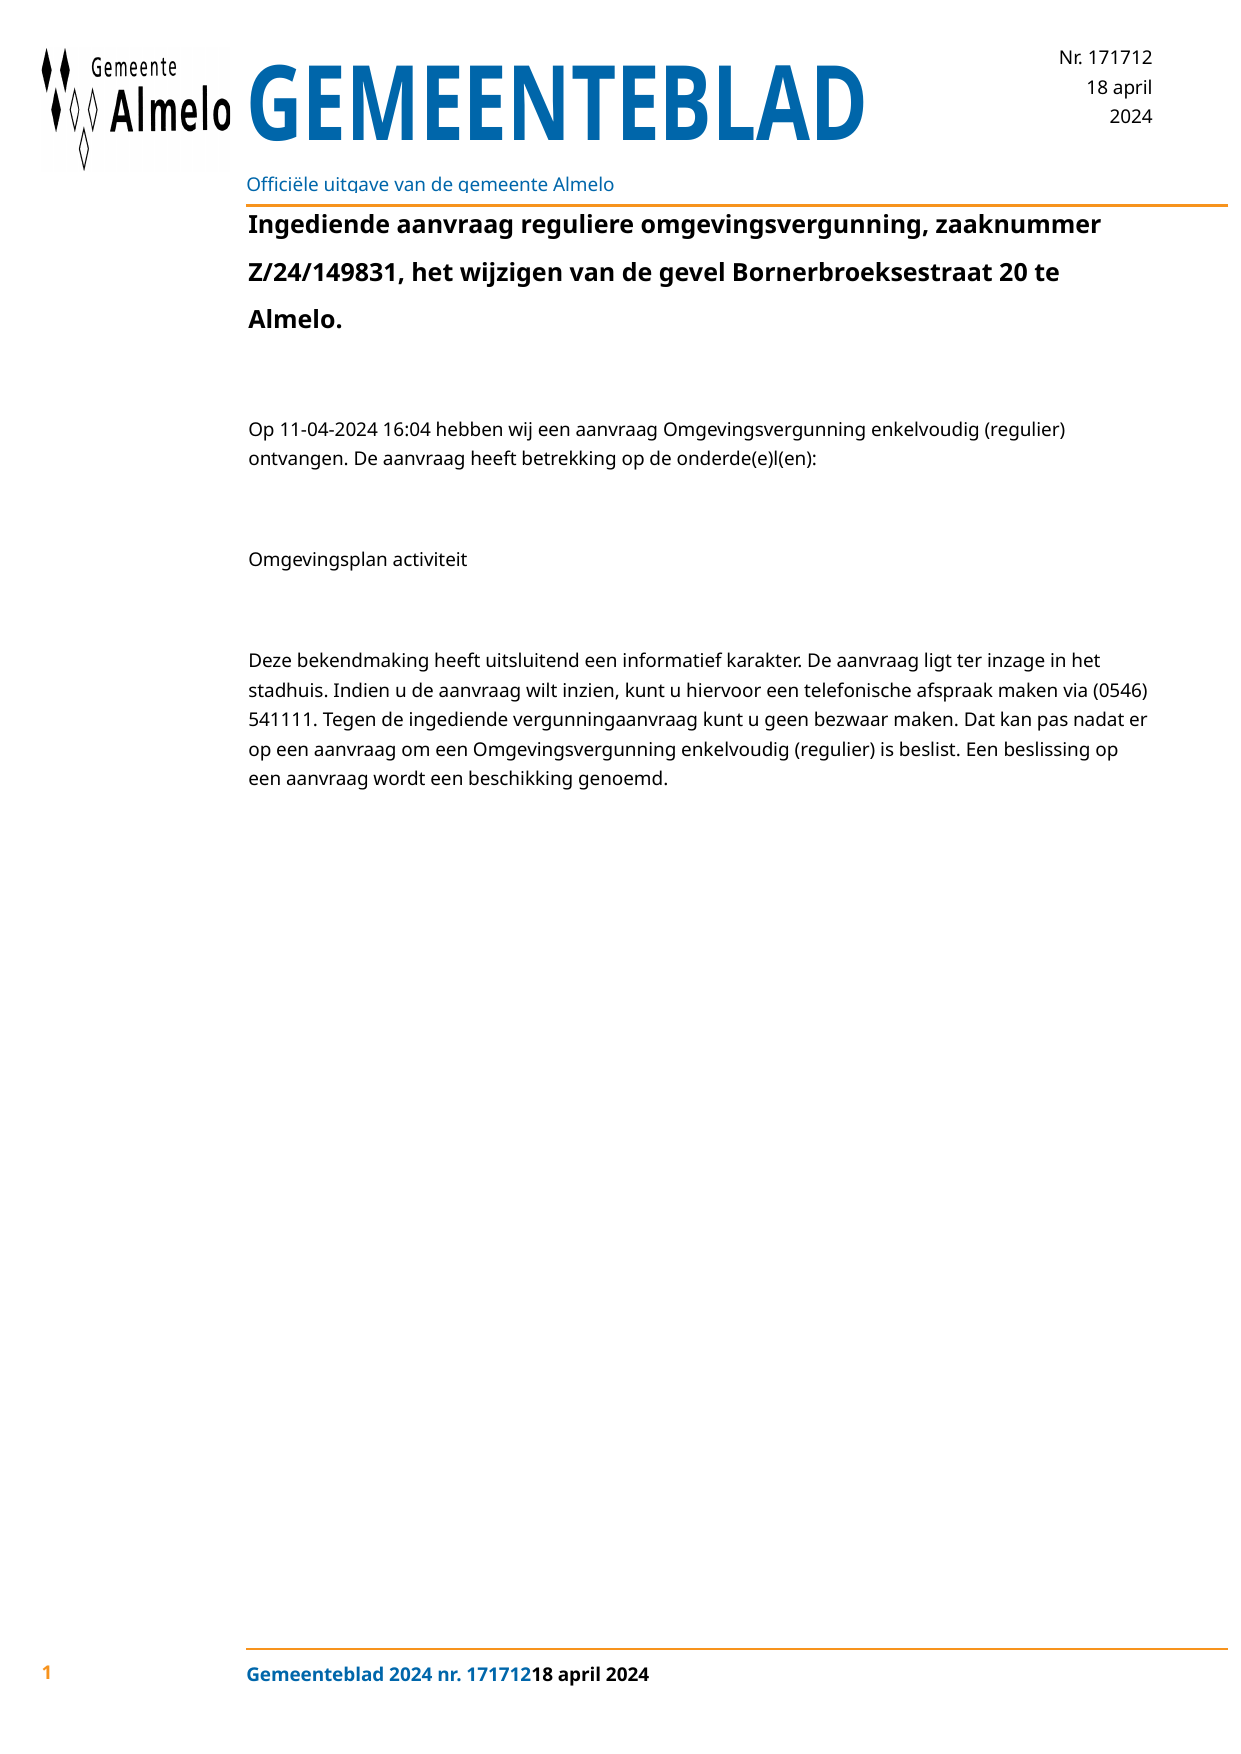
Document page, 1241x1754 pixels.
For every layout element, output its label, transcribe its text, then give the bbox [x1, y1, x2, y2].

text Ingediende aanvraag reguliere omgevingsvergunning, zaaknummer Z/24/149831, het wijzigen van de gevel Bornerbroeksestraat 20 te Almelo. [248, 207, 1152, 336]
picture [41, 47, 231, 172]
text Omgevingsplan activiteit [248, 546, 1152, 572]
text Op 11-04-2024 16:04 hebben wij een aanvraag Omgevingsvergunning enkelvoudig (regulier) ontvangen. De aanvraag heeft betrekking op de onderde(e)l(en): [248, 416, 1152, 471]
text Deze bekendmaking heeft uitsluitend een informatief karakter. De aanvraag ligt ter inzage in het stadhuis. Indien u de aanvraag wilt inzien, kunt u hiervoor een telefonische afspraak maken via (0546) 541111. Tegen de ingediende vergunningaanvraag kunt u geen bezwaar maken. Dat kan pas nadat er op een aanvraag om een Omgevingsvergunning enkelvoudig (regulier) is beslist. Een beslissing op een aanvraag wordt een beschikking genoemd. [248, 647, 1152, 791]
